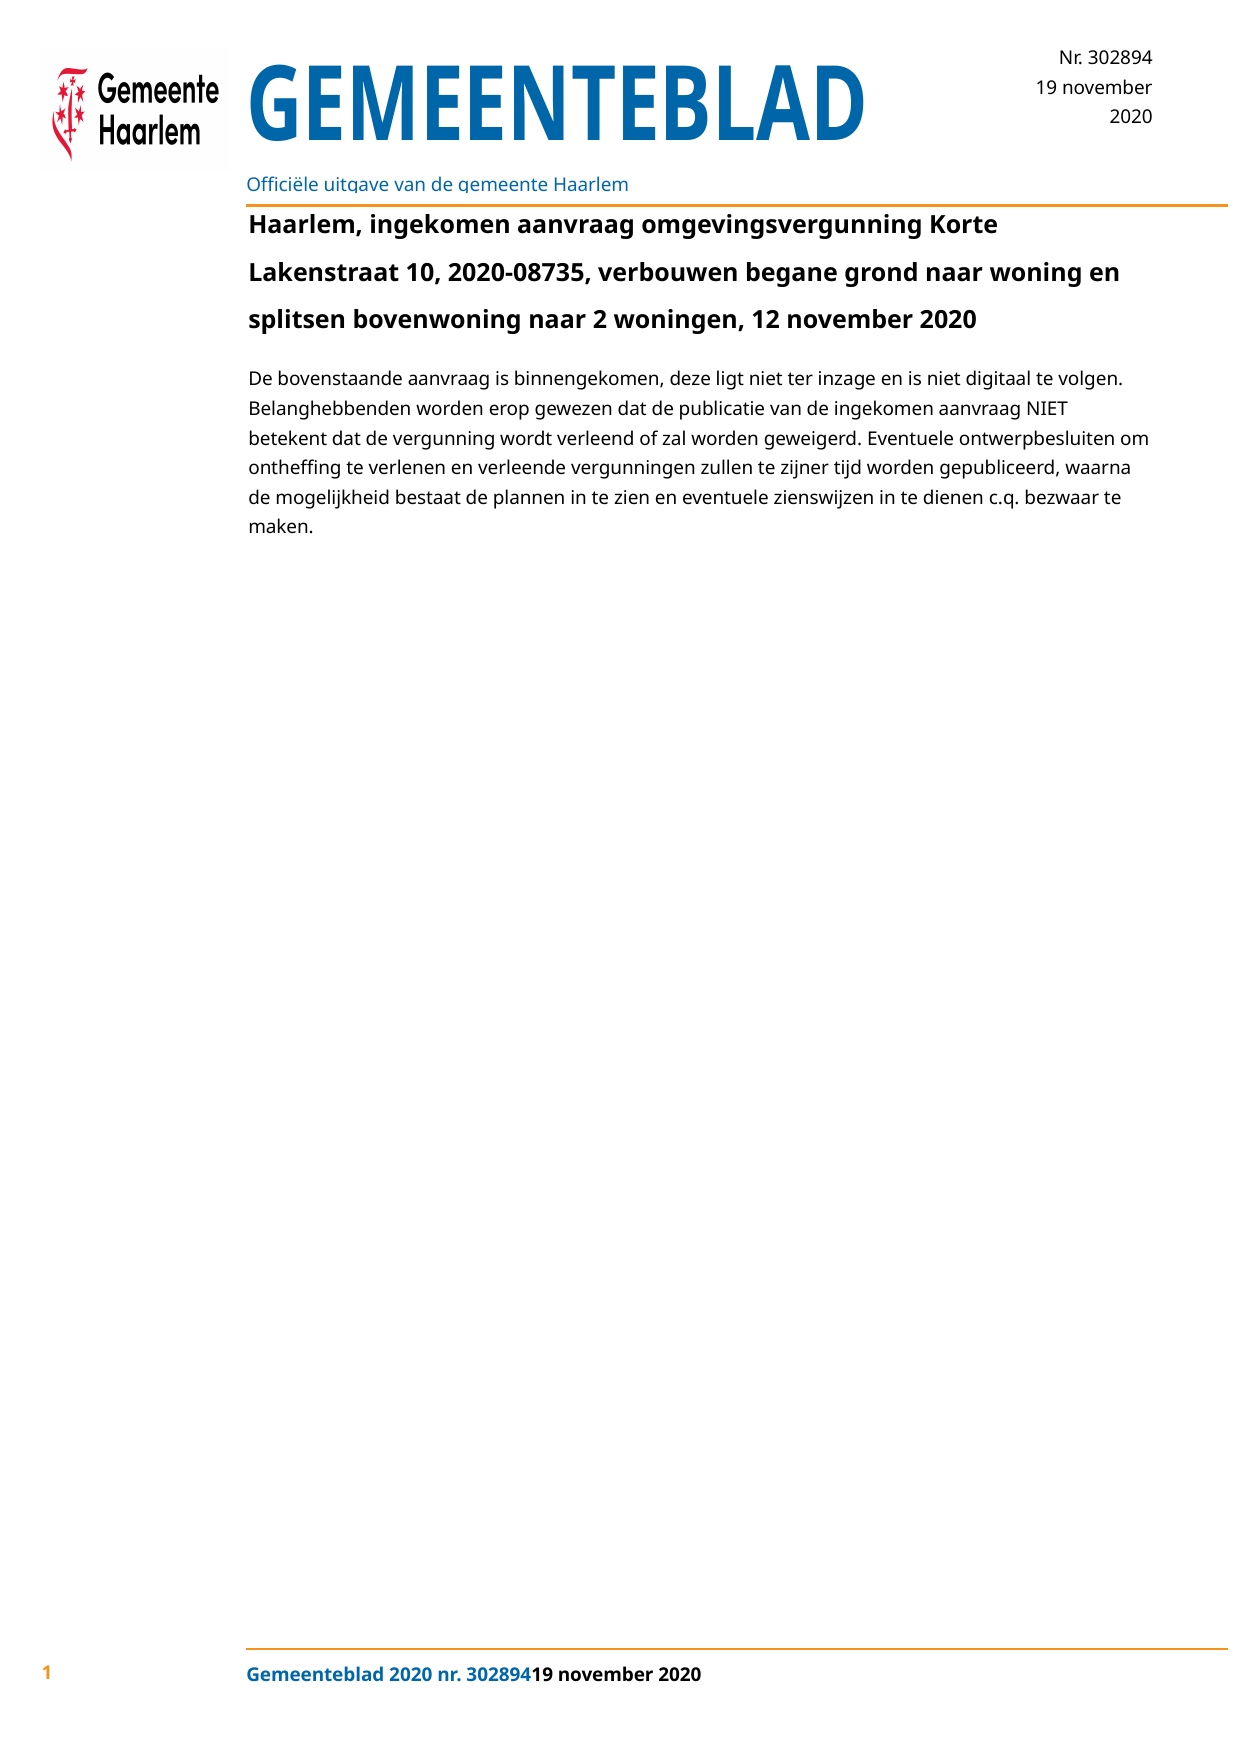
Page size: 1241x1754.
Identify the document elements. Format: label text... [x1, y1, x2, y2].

picture [41, 47, 231, 172]
text Haarlem, ingekomen aanvraag omgevingsvergunning Korte Lakenstraat 10, 2020-08735, verbouwen begane grond naar woning en splitsen bovenwoning naar 2 woningen, 12 november 2020 [248, 207, 1152, 336]
text De bovenstaande aanvraag is binnengekomen, deze ligt niet ter inzage en is niet digitaal te volgen. Belanghebbenden worden erop gewezen dat de publicatie van de ingekomen aanvraag NIET betekent dat de vergunning wordt verleend of zal worden geweigerd. Eventuele ontwerpbesluiten om ontheffing te verlenen en verleende vergunningen zullen te zijner tijd worden gepubliceerd, waarna de mogelijkheid bestaat de plannen in te zien en eventuele zienswijzen in te dienen c.q. bezwaar te maken. [248, 366, 1152, 539]
